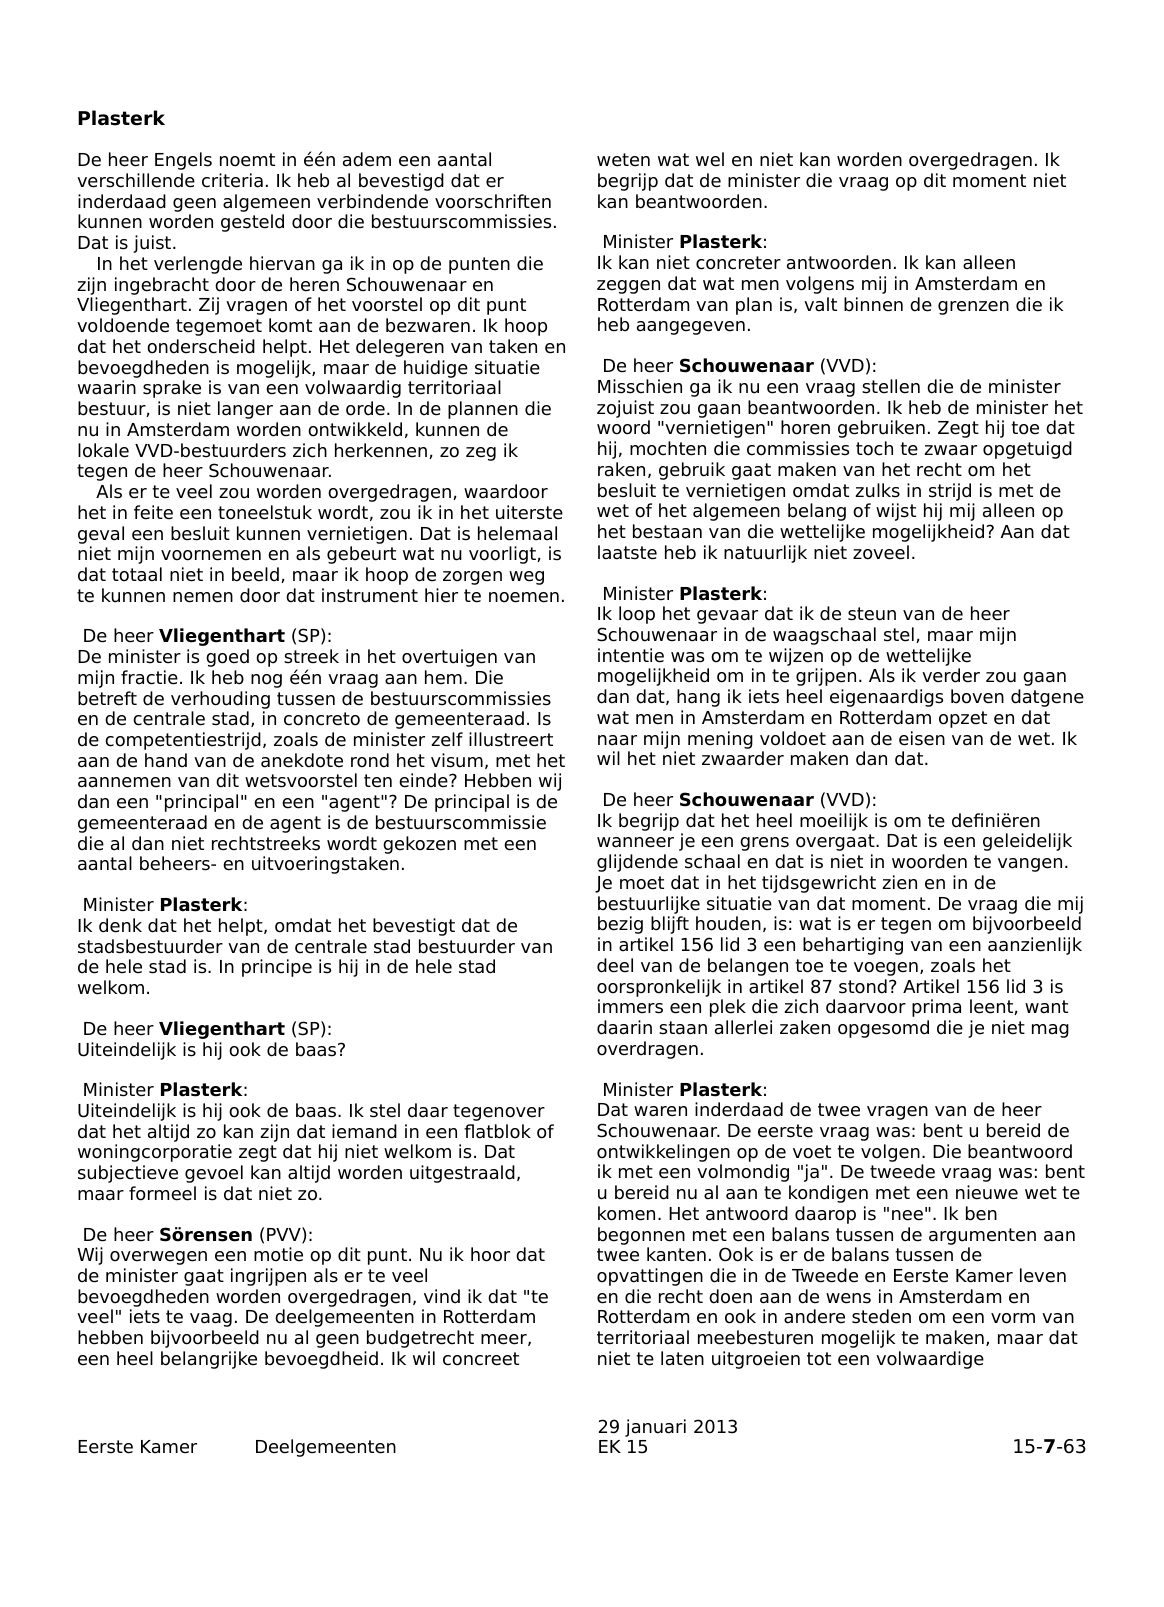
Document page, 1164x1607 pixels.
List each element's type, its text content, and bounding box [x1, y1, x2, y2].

text weten wat wel en niet kan worden overgedragen. Ik begrijp dat de minister die vraag op dit moment niet kan beantwoorden. [596, 150, 1087, 212]
text De heer Sörensen (PVV): [77, 1224, 567, 1245]
text Minister Plasterk: [596, 583, 1087, 604]
text De heer Schouwenaar (VVD): [596, 790, 1087, 811]
text Ik loop het gevaar dat ik de steun van de heer Schouwenaar in de waagschaal stel, maar mijn intentie was om te wijzen op de wettelijke mogelijkheid om in te grijpen. Als ik verder zou gaan dan dat, hang ik iets heel eigenaardigs boven datgene wat men in Amsterdam en Rotterdam opzet en dat naar mijn mening voldoet aan de eisen van de wet. Ik wil het niet zwaarder maken dan dat. [596, 604, 1087, 770]
text Minister Plasterk: [596, 232, 1087, 253]
text Uiteindelijk is hij ook de baas. Ik stel daar tegenover dat het altijd zo kan zijn dat iemand in een flatblok of woningcorporatie zegt dat hij niet welkom is. Dat subjectieve gevoel kan altijd worden uitgestraald, maar formeel is dat niet zo. [77, 1101, 567, 1204]
text De minister is goed op streek in het overtuigen van mijn fractie. Ik heb nog één vraag aan hem. Die betreft de verhouding tussen de bestuurscommissies en de centrale stad, in concreto de gemeenteraad. Is de competentiestrijd, zoals de minister zelf illustreert aan de hand van de anekdote rond het visum, met het aannemen van dit wetsvoorstel ten einde? Hebben wij dan een "principal" en een "agent"? De principal is de gemeenteraad en de agent is de bestuurscommissie die al dan niet rechtstreeks wordt gekozen met een aantal beheers- en uitvoeringstaken. [77, 647, 567, 875]
text In het verlengde hiervan ga ik in op de punten die zijn ingebracht door de heren Schouwenaar en Vliegenthart. Zij vragen of het voorstel op dit punt voldoende tegemoet komt aan de bezwaren. Ik hoop dat het onderscheid helpt. Het delegeren van taken en bevoegdheden is mogelijk, maar de huidige situatie waarin sprake is van een volwaardig territoriaal bestuur, is niet langer aan de orde. In de plannen die nu in Amsterdam worden ontwikkeld, kunnen de lokale VVD-bestuurders zich herkennen, zo zeg ik tegen de heer Schouwenaar. [77, 254, 567, 482]
text De heer Vliegenthart (SP): [77, 1019, 567, 1039]
text Wij overwegen een motie op dit punt. Nu ik hoor dat de minister gaat ingrijpen als er te veel bevoegdheden worden overgedragen, vind ik dat "te veel" iets te vaag. De deelgemeenten in Rotterdam hebben bijvoorbeeld nu al geen budgetrecht meer, een heel belangrijke bevoegdheid. Ik wil concreet [77, 1245, 567, 1369]
text De heer Schouwenaar (VVD): [596, 356, 1087, 377]
text Dat waren inderdaad de twee vragen van de heer Schouwenaar. De eerste vraag was: bent u bereid de ontwikkelingen op de voet te volgen. Die beantwoord ik met een volmondig "ja". De tweede vraag was: bent u bereid nu al aan te kondigen met een nieuwe wet te komen. Het antwoord daarop is "nee". Ik ben begonnen met een balans tussen de argumenten aan twee kanten. Ook is er de balans tussen de opvattingen die in de Tweede en Eerste Kamer leven en die recht doen aan de wens in Amsterdam en Rotterdam en ook in andere steden om een vorm van territoriaal meebesturen mogelijk te maken, maar dat niet te laten uitgroeien tot een volwaardige [596, 1100, 1087, 1369]
text Minister Plasterk: [596, 1079, 1087, 1100]
text Ik denk dat het helpt, omdat het bevestigt dat de stadsbestuurder van de centrale stad bestuurder van de hele stad is. In principe is hij in de hele stad welkom. [77, 916, 567, 999]
text Ik kan niet concreter antwoorden. Ik kan alleen zeggen dat wat men volgens mij in Amsterdam en Rotterdam van plan is, valt binnen de grenzen die ik heb aangegeven. [596, 253, 1087, 336]
text De heer Vliegenthart (SP): [77, 626, 567, 647]
text Minister Plasterk: [77, 895, 567, 916]
text De heer Engels noemt in één adem een aantal verschillende criteria. Ik heb al bevestigd dat er inderdaad geen algemeen verbindende voorschriften kunnen worden gesteld door die bestuurscommissies. Dat is juist. [77, 150, 567, 254]
text Als er te veel zou worden overgedragen, waardoor het in feite een toneelstuk wordt, zou ik in het uiterste geval een besluit kunnen vernietigen. Dat is helemaal niet mijn voornemen en als gebeurt wat nu voorligt, is dat totaal niet in beeld, maar ik hoop de zorgen weg te kunnen nemen door dat instrument hier te noemen. [77, 482, 567, 606]
text Uiteindelijk is hij ook de baas? [77, 1039, 567, 1060]
text Minister Plasterk: [77, 1080, 567, 1101]
text Ik begrijp dat het heel moeilijk is om te definiëren wanneer je een grens overgaat. Dat is een geleidelijk glijdende schaal en dat is niet in woorden te vangen. Je moet dat in het tijdsgewricht zien en in de bestuurlijke situatie van dat moment. De vraag die mij bezig blijft houden, is: wat is er tegen om bijvoorbeeld in artikel 156 lid 3 een behartiging van een aanzienlijk deel van de belangen toe te voegen, zoals het oorspronkelijk in artikel 87 stond? Artikel 156 lid 3 is immers een plek die zich daarvoor prima leent, want daarin staan allerlei zaken opgesomd die je niet mag overdragen. [596, 811, 1087, 1059]
text Misschien ga ik nu een vraag stellen die de minister zojuist zou gaan beantwoorden. Ik heb de minister het woord "vernietigen" horen gebruiken. Zegt hij toe dat hij, mochten die commissies toch te zwaar opgetuigd raken, gebruik gaat maken van het recht om het besluit te vernietigen omdat zulks in strijd is met de wet of het algemeen belang of wijst hij mij alleen op het bestaan van die wettelijke mogelijkheid? Aan dat laatste heb ik natuurlijk niet zoveel. [596, 377, 1087, 563]
